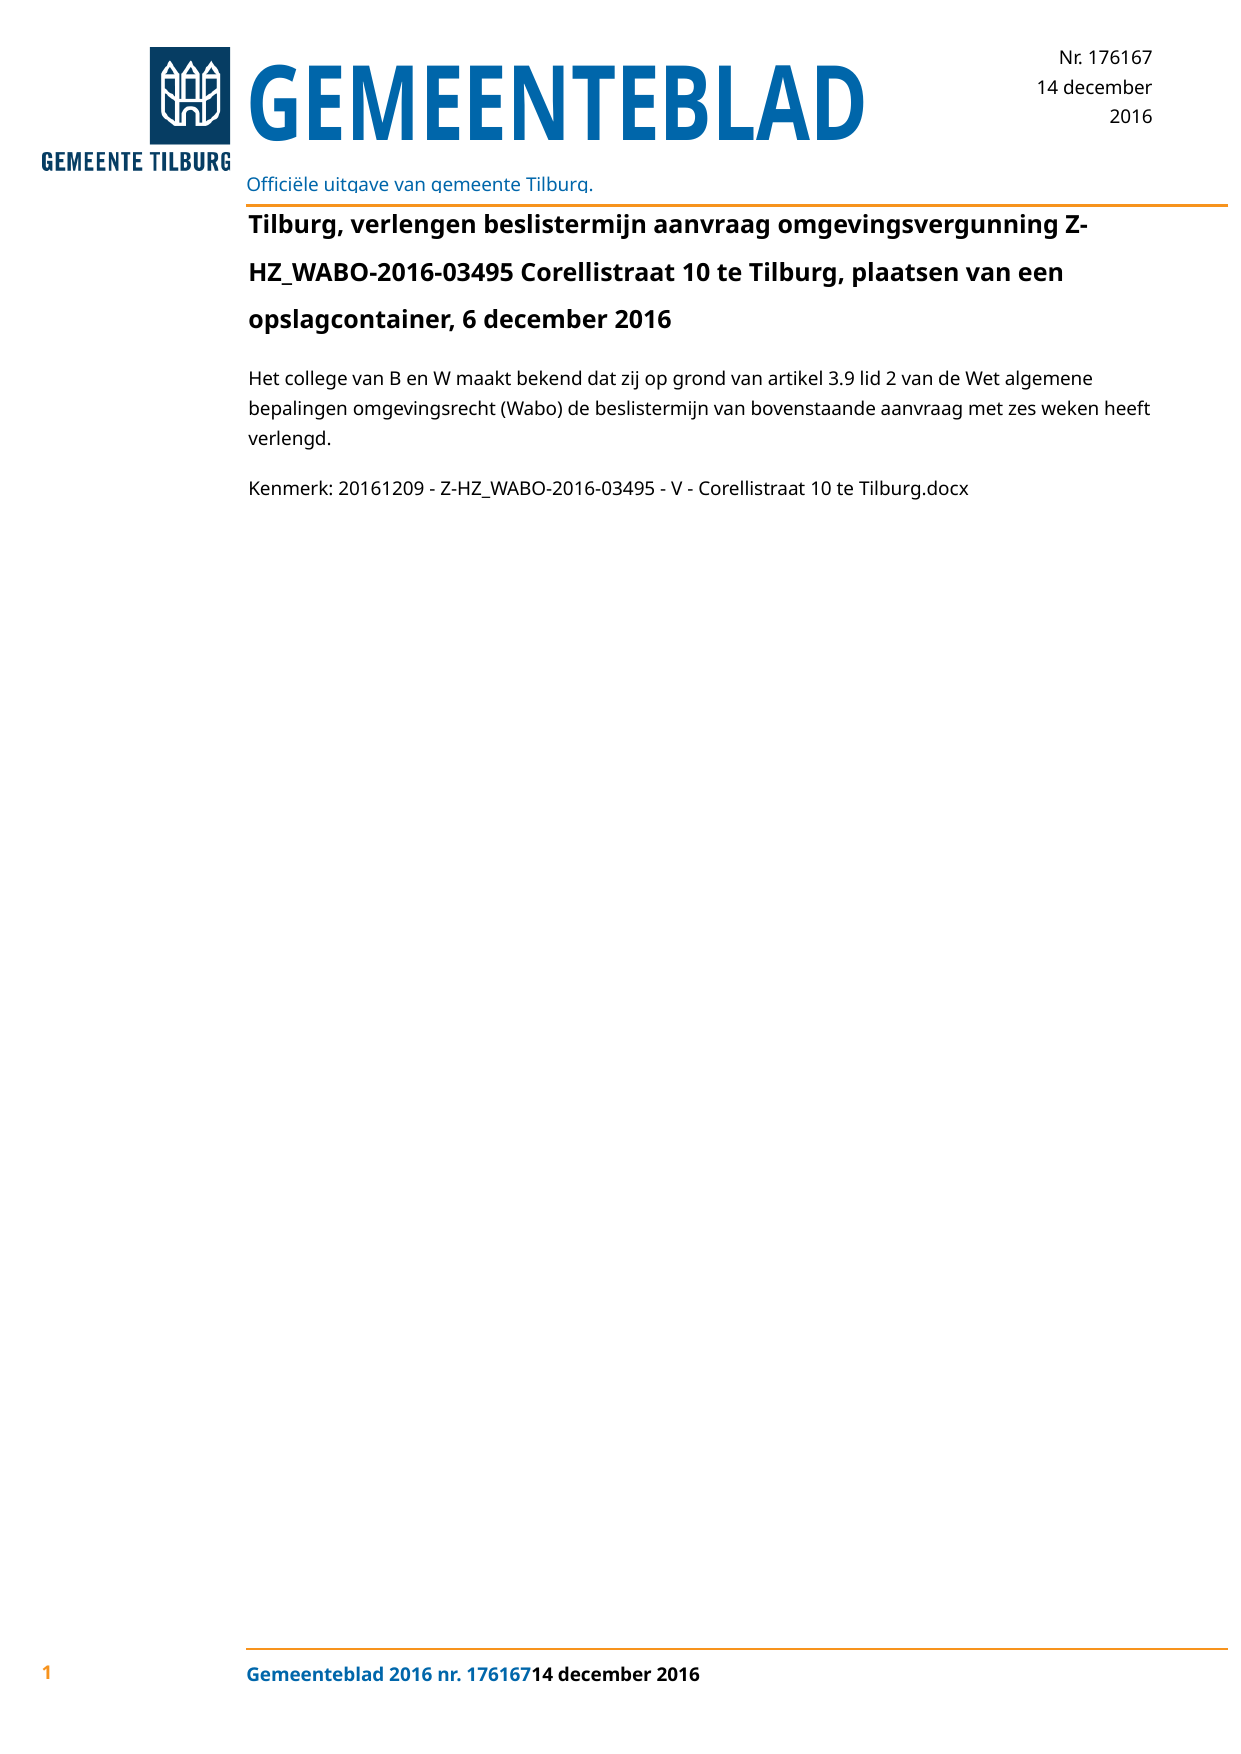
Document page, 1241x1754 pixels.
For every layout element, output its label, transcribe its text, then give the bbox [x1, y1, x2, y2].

text Het college van B en W maakt bekend dat zij op grond van artikel 3.9 lid 2 van de Wet algemene bepalingen omgevingsrecht (Wabo) de beslistermijn van bovenstaande aanvraag met zes weken heeft verlengd. [248, 366, 1152, 450]
text Tilburg, verlengen beslistermijn aanvraag omgevingsvergunning Z-HZ_WABO-2016-03495 Corellistraat 10 te Tilburg, plaatsen van een opslagcontainer, 6 december 2016 [248, 207, 1152, 336]
text Kenmerk: 20161209 - Z-HZ_WABO-2016-03495 - V - Corellistraat 10 te Tilburg.docx [248, 475, 1152, 501]
picture [41, 47, 231, 172]
